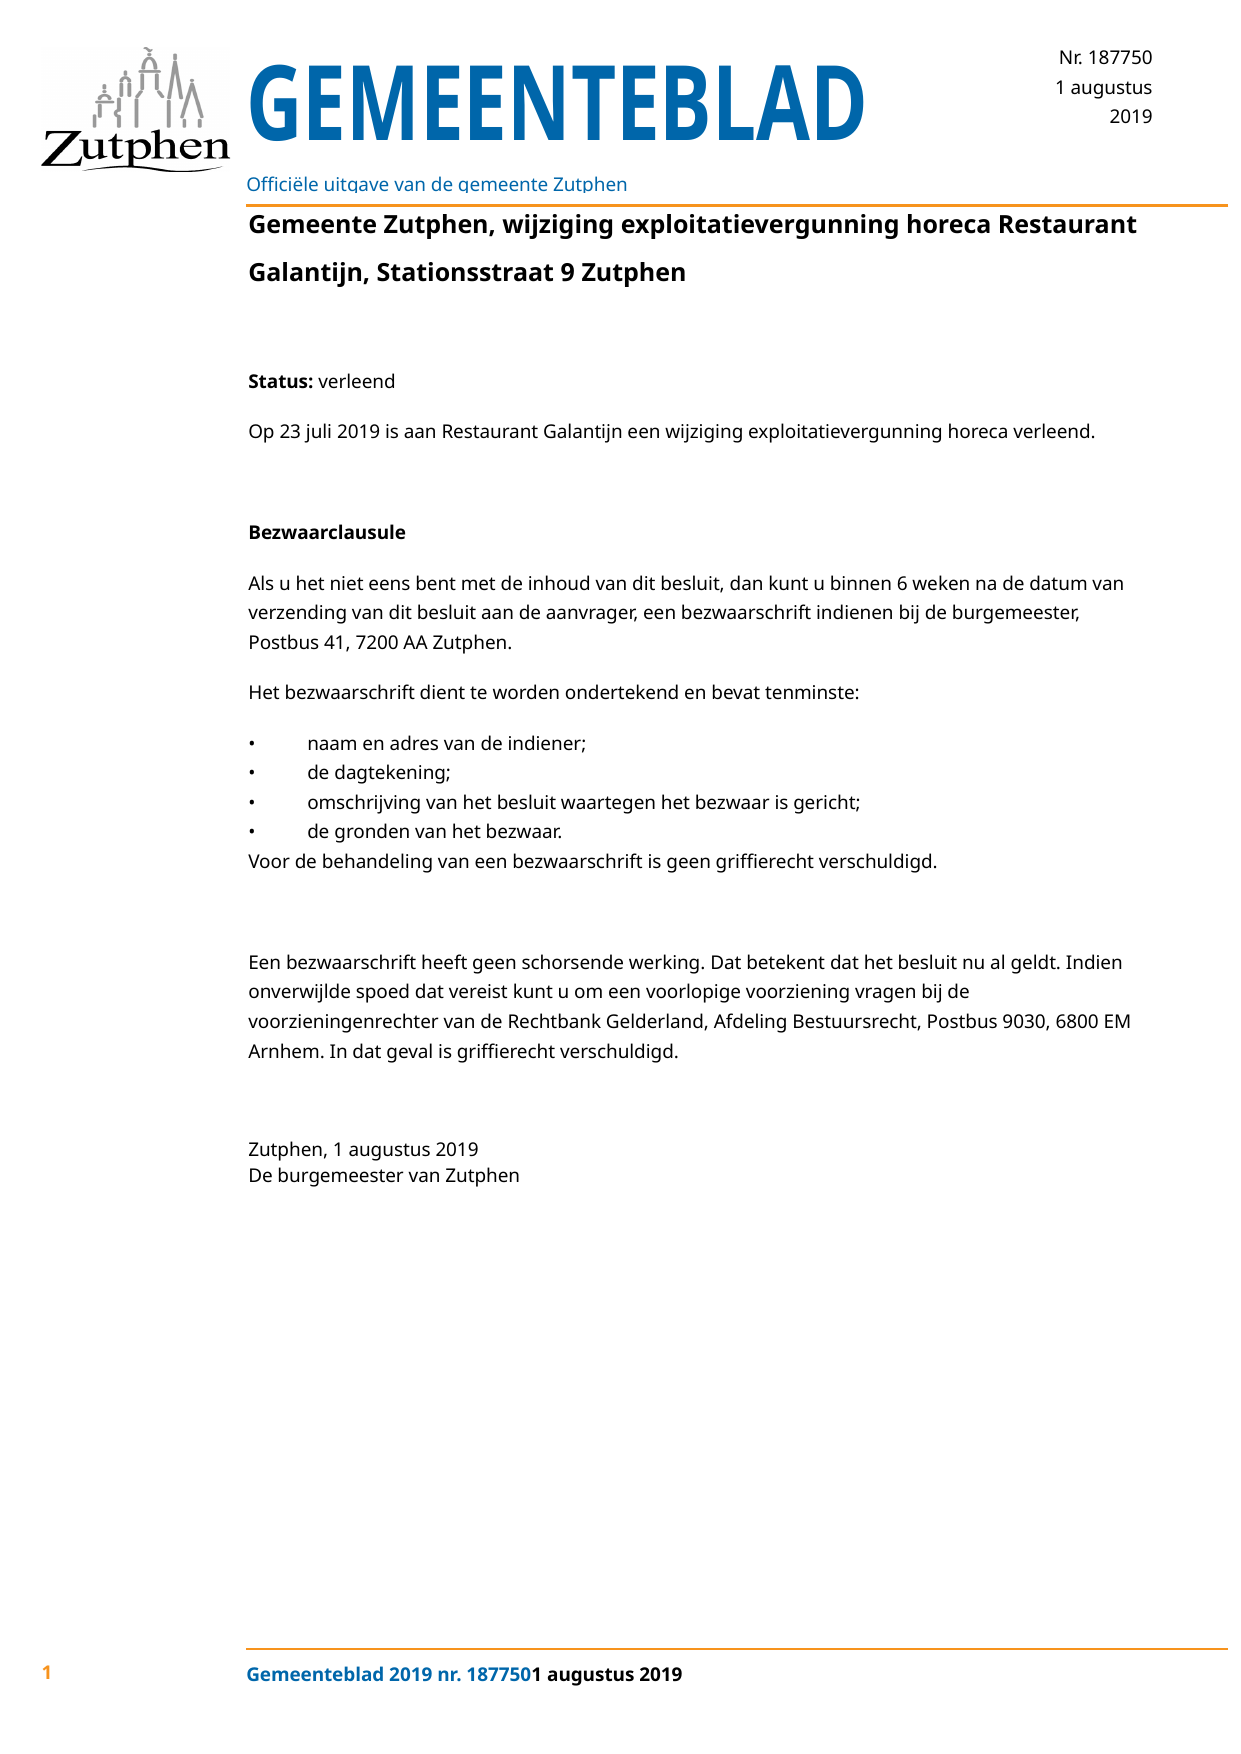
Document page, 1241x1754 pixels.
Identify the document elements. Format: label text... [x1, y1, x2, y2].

list naam en adres van de indiener; [248, 730, 1152, 756]
list de gronden van het bezwaar. [248, 819, 1152, 844]
picture [41, 47, 231, 172]
text De burgemeester van Zutphen [248, 1162, 1152, 1188]
text Een bezwaarschrift heeft geen schorsende werking. Dat betekent dat het besluit nu al geldt. Indien onverwijlde spoed dat vereist kunt u om een voorlopige voorziening vragen bij de voorzieningenrechter van de Rechtbank Gelderland, Afdeling Bestuursrecht, Postbus 9030, 6800 EM Arnhem. In dat geval is griffierecht verschuldigd. [248, 949, 1152, 1064]
text Voor de behandeling van een bezwaarschrift is geen griffierecht verschuldigd. [248, 848, 1152, 874]
list de dagtekening; [248, 759, 1152, 785]
text Gemeente Zutphen, wijziging exploitatievergunning horeca Restaurant Galantijn, Stationsstraat 9 Zutphen [248, 207, 1152, 288]
text Zutphen, 1 augustus 2019 [248, 1136, 1152, 1162]
text Bezwaarclausule [248, 519, 1152, 545]
text Als u het niet eens bent met de inhoud van dit besluit, dan kunt u binnen 6 weken na de datum van verzending van dit besluit aan de aanvrager, een bezwaarschrift indienen bij de burgemeester, Postbus 41, 7200 AA Zutphen. [248, 570, 1152, 655]
text Op 23 juli 2019 is aan Restaurant Galantijn een wijziging exploitatievergunning horeca verleend. [248, 419, 1152, 444]
text Het bezwaarschrift dient te worden ondertekend en bevat tenminste: [248, 679, 1152, 705]
text Status: verleend [248, 368, 1152, 394]
list omschrijving van het besluit waartegen het bezwaar is gericht; [248, 789, 1152, 815]
